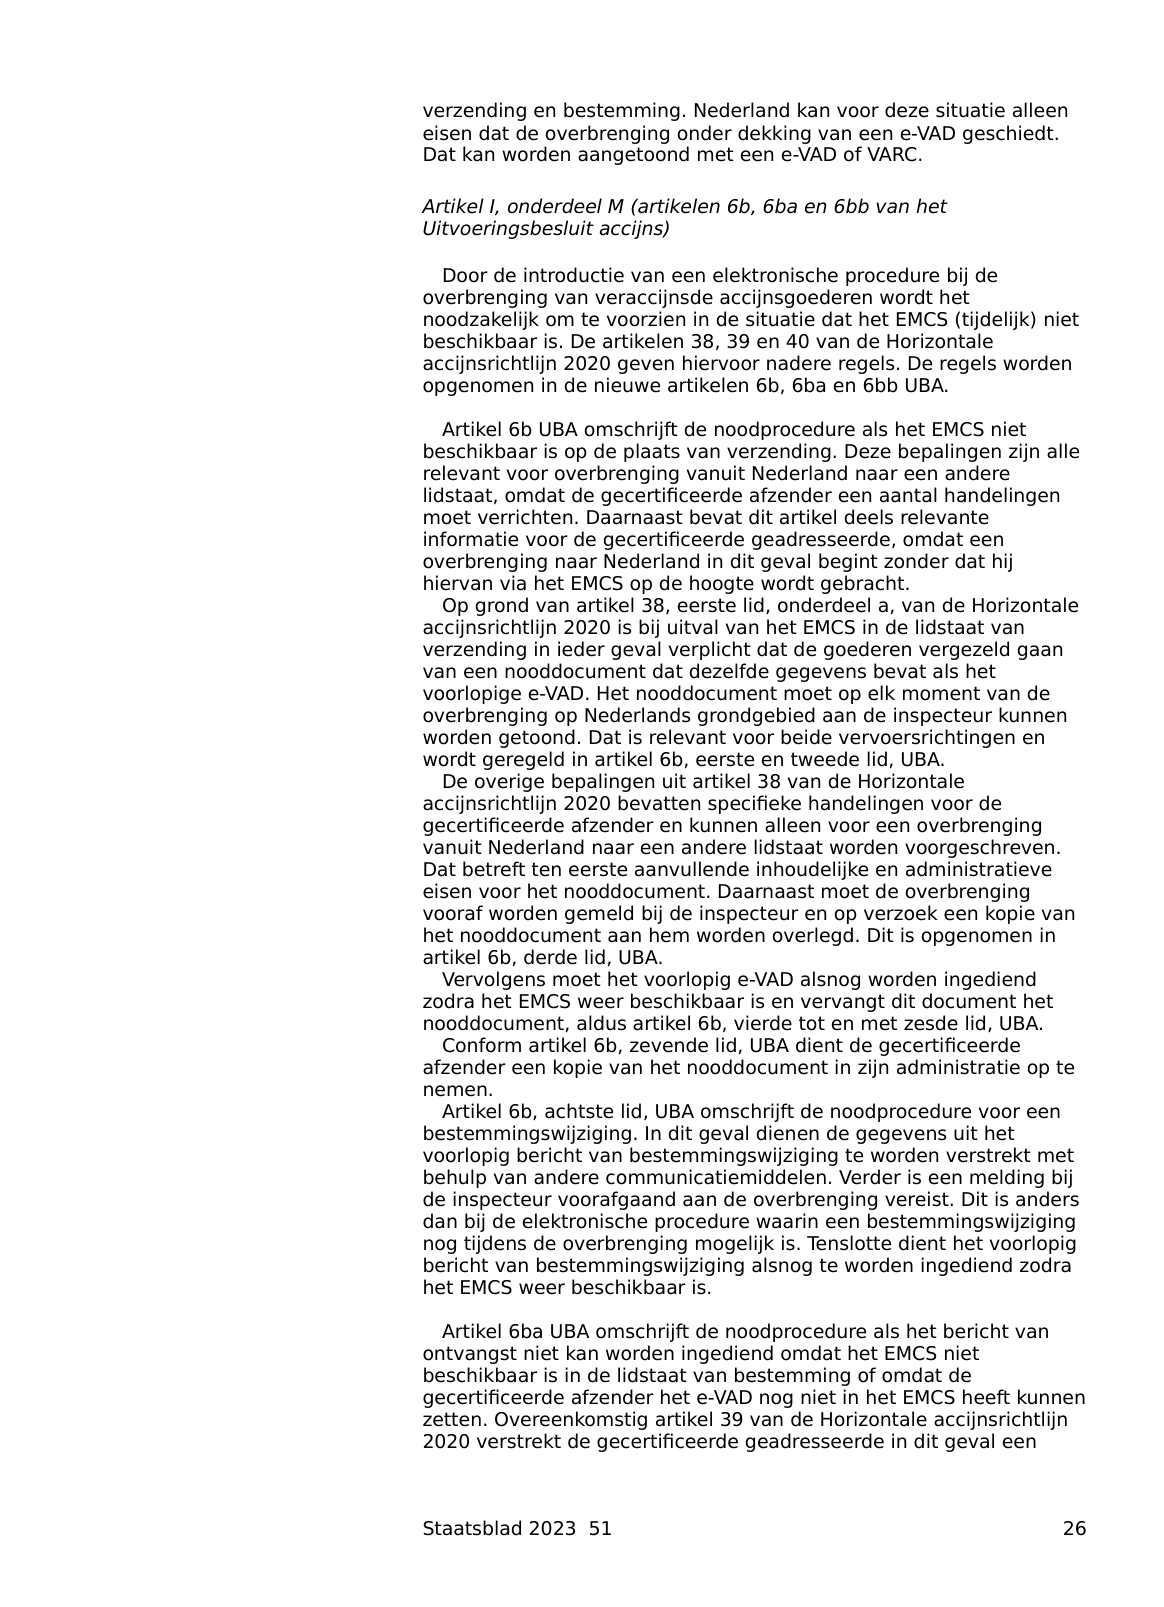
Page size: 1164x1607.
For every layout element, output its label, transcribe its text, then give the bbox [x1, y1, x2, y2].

text Conform artikel 6b, zevende lid, UBA dient de gecertificeerde afzender een kopie van het nooddocument in zijn administratie op te nemen. [422, 1035, 1087, 1101]
subtitle Artikel I, onderdeel M (artikelen 6b, 6ba en 6bb van het Uitvoeringsbesluit accijns) [422, 196, 1087, 240]
text Op grond van artikel 38, eerste lid, onderdeel a, van de Horizontale accijnsrichtlijn 2020 is bij uitval van het EMCS in de lidstaat van verzending in ieder geval verplicht dat de goederen vergezeld gaan van een nooddocument dat dezelfde gegevens bevat als het voorlopige e-VAD. Het nooddocument moet op elk moment van de overbrenging op Nederlands grondgebied aan de inspecteur kunnen worden getoond. Dat is relevant voor beide vervoersrichtingen en wordt geregeld in artikel 6b, eerste en tweede lid, UBA. [422, 595, 1087, 771]
text Vervolgens moet het voorlopig e-VAD alsnog worden ingediend zodra het EMCS weer beschikbaar is en vervangt dit document het nooddocument, aldus artikel 6b, vierde tot en met zesde lid, UBA. [422, 969, 1087, 1035]
text Door de introductie van een elektronische procedure bij de overbrenging van veraccijnsde accijnsgoederen wordt het noodzakelijk om te voorzien in de situatie dat het EMCS (tijdelijk) niet beschikbaar is. De artikelen 38, 39 en 40 van de Horizontale accijnsrichtlijn 2020 geven hiervoor nadere regels. De regels worden opgenomen in de nieuwe artikelen 6b, 6ba en 6bb UBA. [422, 265, 1087, 397]
text Artikel 6b, achtste lid, UBA omschrijft de noodprocedure voor een bestemmingswijziging. In dit geval dienen de gegevens uit het voorlopig bericht van bestemmingswijziging te worden verstrekt met behulp van andere communicatiemiddelen. Verder is een melding bij de inspecteur voorafgaand aan de overbrenging vereist. Dit is anders dan bij de elektronische procedure waarin een bestemmingswijziging nog tijdens de overbrenging mogelijk is. Tenslotte dient het voorlopig bericht van bestemmingswijziging alsnog te worden ingediend zodra het EMCS weer beschikbaar is. [422, 1101, 1087, 1298]
text Artikel 6b UBA omschrijft de noodprocedure als het EMCS niet beschikbaar is op de plaats van verzending. Deze bepalingen zijn alle relevant voor overbrenging vanuit Nederland naar een andere lidstaat, omdat de gecertificeerde afzender een aantal handelingen moet verrichten. Daarnaast bevat dit artikel deels relevante informatie voor de gecertificeerde geadresseerde, omdat een overbrenging naar Nederland in dit geval begint zonder dat hij hiervan via het EMCS op de hoogte wordt gebracht. [422, 419, 1087, 595]
text De overige bepalingen uit artikel 38 van de Horizontale accijnsrichtlijn 2020 bevatten specifieke handelingen voor de gecertificeerde afzender en kunnen alleen voor een overbrenging vanuit Nederland naar een andere lidstaat worden voorgeschreven. Dat betreft ten eerste aanvullende inhoudelijke en administratieve eisen voor het nooddocument. Daarnaast moet de overbrenging vooraf worden gemeld bij de inspecteur en op verzoek een kopie van het nooddocument aan hem worden overlegd. Dit is opgenomen in artikel 6b, derde lid, UBA. [422, 771, 1087, 969]
text Artikel 6ba UBA omschrijft de noodprocedure als het bericht van ontvangst niet kan worden ingediend omdat het EMCS niet beschikbaar is in de lidstaat van bestemming of omdat de gecertificeerde afzender het e-VAD nog niet in het EMCS heeft kunnen zetten. Overeenkomstig artikel 39 van de Horizontale accijnsrichtlijn 2020 verstrekt de gecertificeerde geadresseerde in dit geval een [422, 1321, 1087, 1453]
text verzending en bestemming. Nederland kan voor deze situatie alleen eisen dat de overbrenging onder dekking van een e-VAD geschiedt. Dat kan worden aangetoond met een e-VAD of VARC. [422, 100, 1087, 166]
